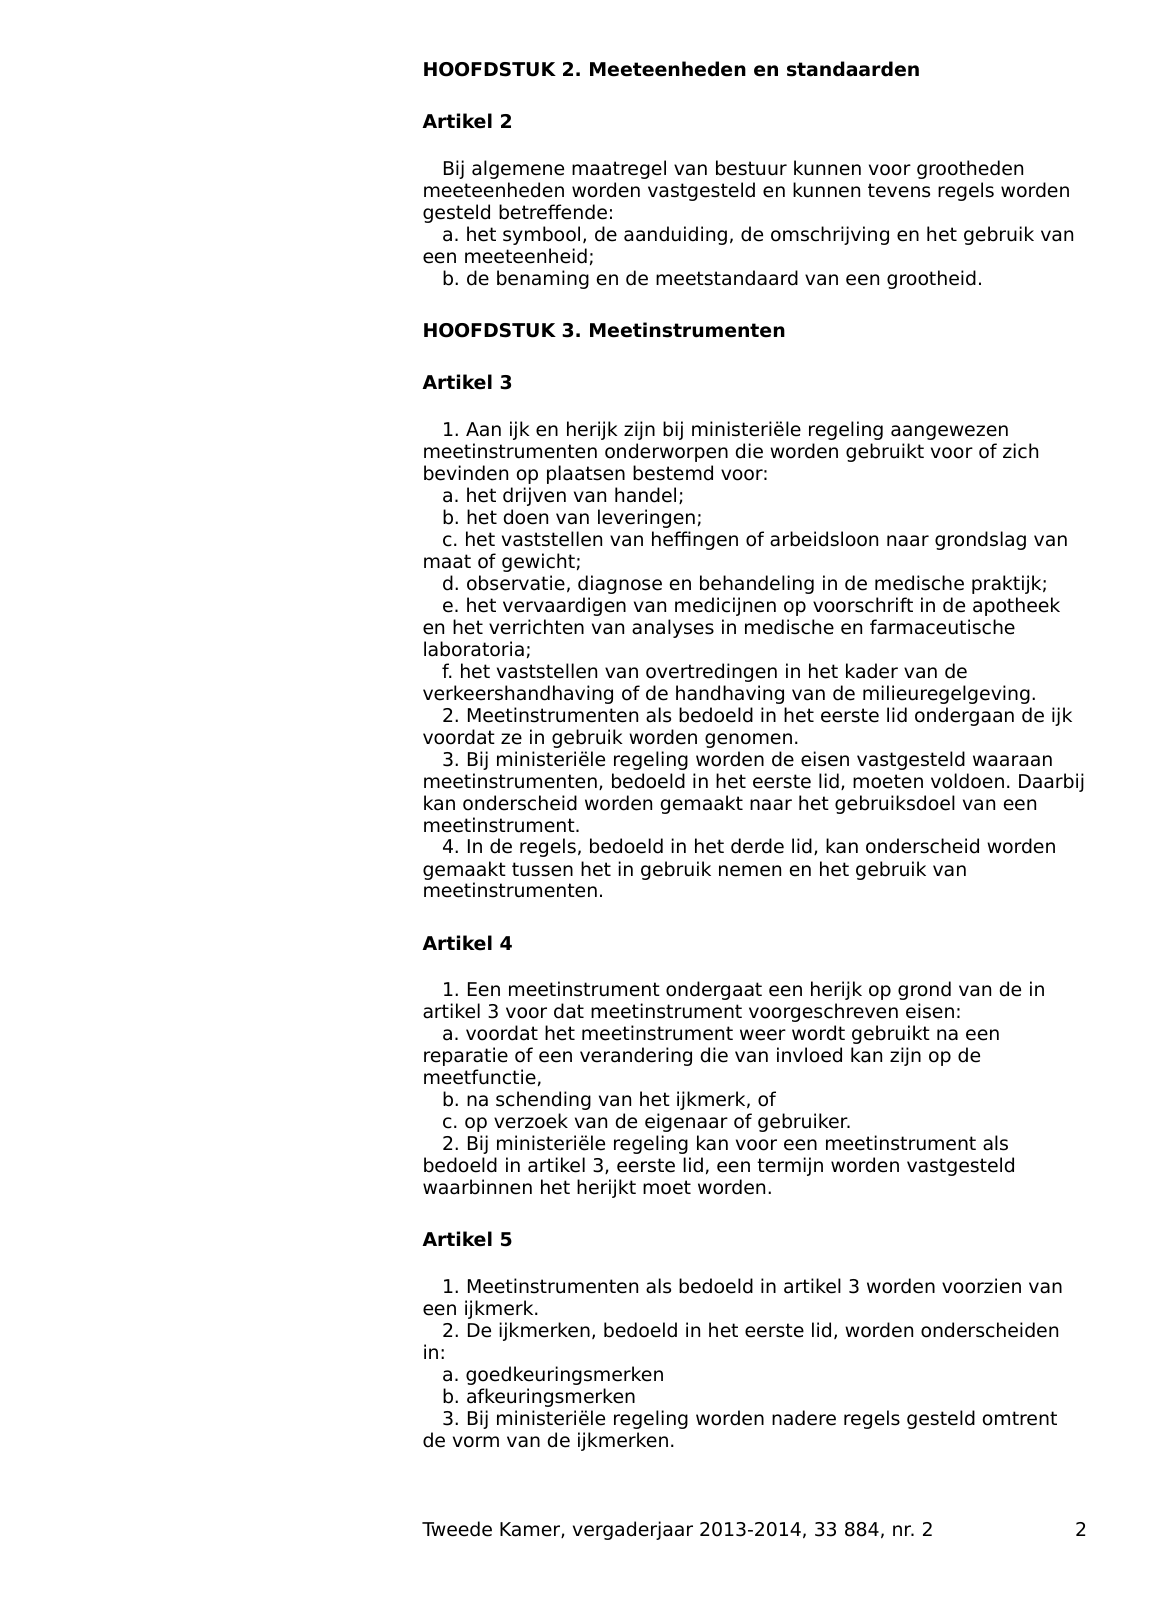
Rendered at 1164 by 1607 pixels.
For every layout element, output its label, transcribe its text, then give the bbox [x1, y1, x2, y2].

subtitle HOOFDSTUK 3. Meetinstrumenten [422, 320, 1087, 342]
text b. afkeuringsmerken [422, 1386, 1087, 1408]
text e. het vervaardigen van medicijnen op voorschrift in de apotheek en het verrichten van analyses in medische en farmaceutische laboratoria; [422, 595, 1087, 661]
text Bij algemene maatregel van bestuur kunnen voor grootheden meeteenheden worden vastgesteld en kunnen tevens regels worden gesteld betreffende: [422, 158, 1087, 224]
text a. het symbool, de aanduiding, de omschrijving en het gebruik van een meeteenheid; [422, 224, 1087, 268]
text 1. Aan ijk en herijk zijn bij ministeriële regeling aangewezen meetinstrumenten onderworpen die worden gebruikt voor of zich bevinden op plaatsen bestemd voor: [422, 419, 1087, 485]
subtitle Artikel 2 [422, 111, 1087, 133]
text 3. Bij ministeriële regeling worden de eisen vastgesteld waaraan meetinstrumenten, bedoeld in het eerste lid, moeten voldoen. Daarbij kan onderscheid worden gemaakt naar het gebruiksdoel van een meetinstrument. [422, 748, 1087, 836]
text 2. Bij ministeriële regeling kan voor een meetinstrument als bedoeld in artikel 3, eerste lid, een termijn worden vastgesteld waarbinnen het herijkt moet worden. [422, 1133, 1087, 1199]
text a. voordat het meetinstrument weer wordt gebruikt na een reparatie of een verandering die van invloed kan zijn op de meetfunctie, [422, 1023, 1087, 1089]
text f. het vaststellen van overtredingen in het kader van de verkeershandhaving of de handhaving van de milieuregelgeving. [422, 661, 1087, 704]
text 1. Meetinstrumenten als bedoeld in artikel 3 worden voorzien van een ijkmerk. [422, 1276, 1087, 1320]
subtitle HOOFDSTUK 2. Meeteenheden en standaarden [422, 59, 1087, 81]
text a. goedkeuringsmerken [422, 1364, 1087, 1386]
text b. het doen van leveringen; [422, 507, 1087, 529]
text 2. De ijkmerken, bedoeld in het eerste lid, worden onderscheiden in: [422, 1320, 1087, 1364]
subtitle Artikel 5 [422, 1229, 1087, 1251]
text 1. Een meetinstrument ondergaat een herijk op grond van de in artikel 3 voor dat meetinstrument voorgeschreven eisen: [422, 979, 1087, 1023]
text c. het vaststellen van heffingen of arbeidsloon naar grondslag van maat of gewicht; [422, 529, 1087, 573]
text b. na schending van het ijkmerk, of [422, 1089, 1087, 1111]
text 2. Meetinstrumenten als bedoeld in het eerste lid ondergaan de ijk voordat ze in gebruik worden genomen. [422, 704, 1087, 748]
text d. observatie, diagnose en behandeling in de medische praktijk; [422, 573, 1087, 595]
subtitle Artikel 3 [422, 372, 1087, 394]
text 4. In de regels, bedoeld in het derde lid, kan onderscheid worden gemaakt tussen het in gebruik nemen en het gebruik van meetinstrumenten. [422, 836, 1087, 902]
text c. op verzoek van de eigenaar of gebruiker. [422, 1111, 1087, 1133]
subtitle Artikel 4 [422, 932, 1087, 954]
text b. de benaming en de meetstandaard van een grootheid. [422, 268, 1087, 290]
text 3. Bij ministeriële regeling worden nadere regels gesteld omtrent de vorm van de ijkmerken. [422, 1408, 1087, 1452]
text a. het drijven van handel; [422, 485, 1087, 507]
